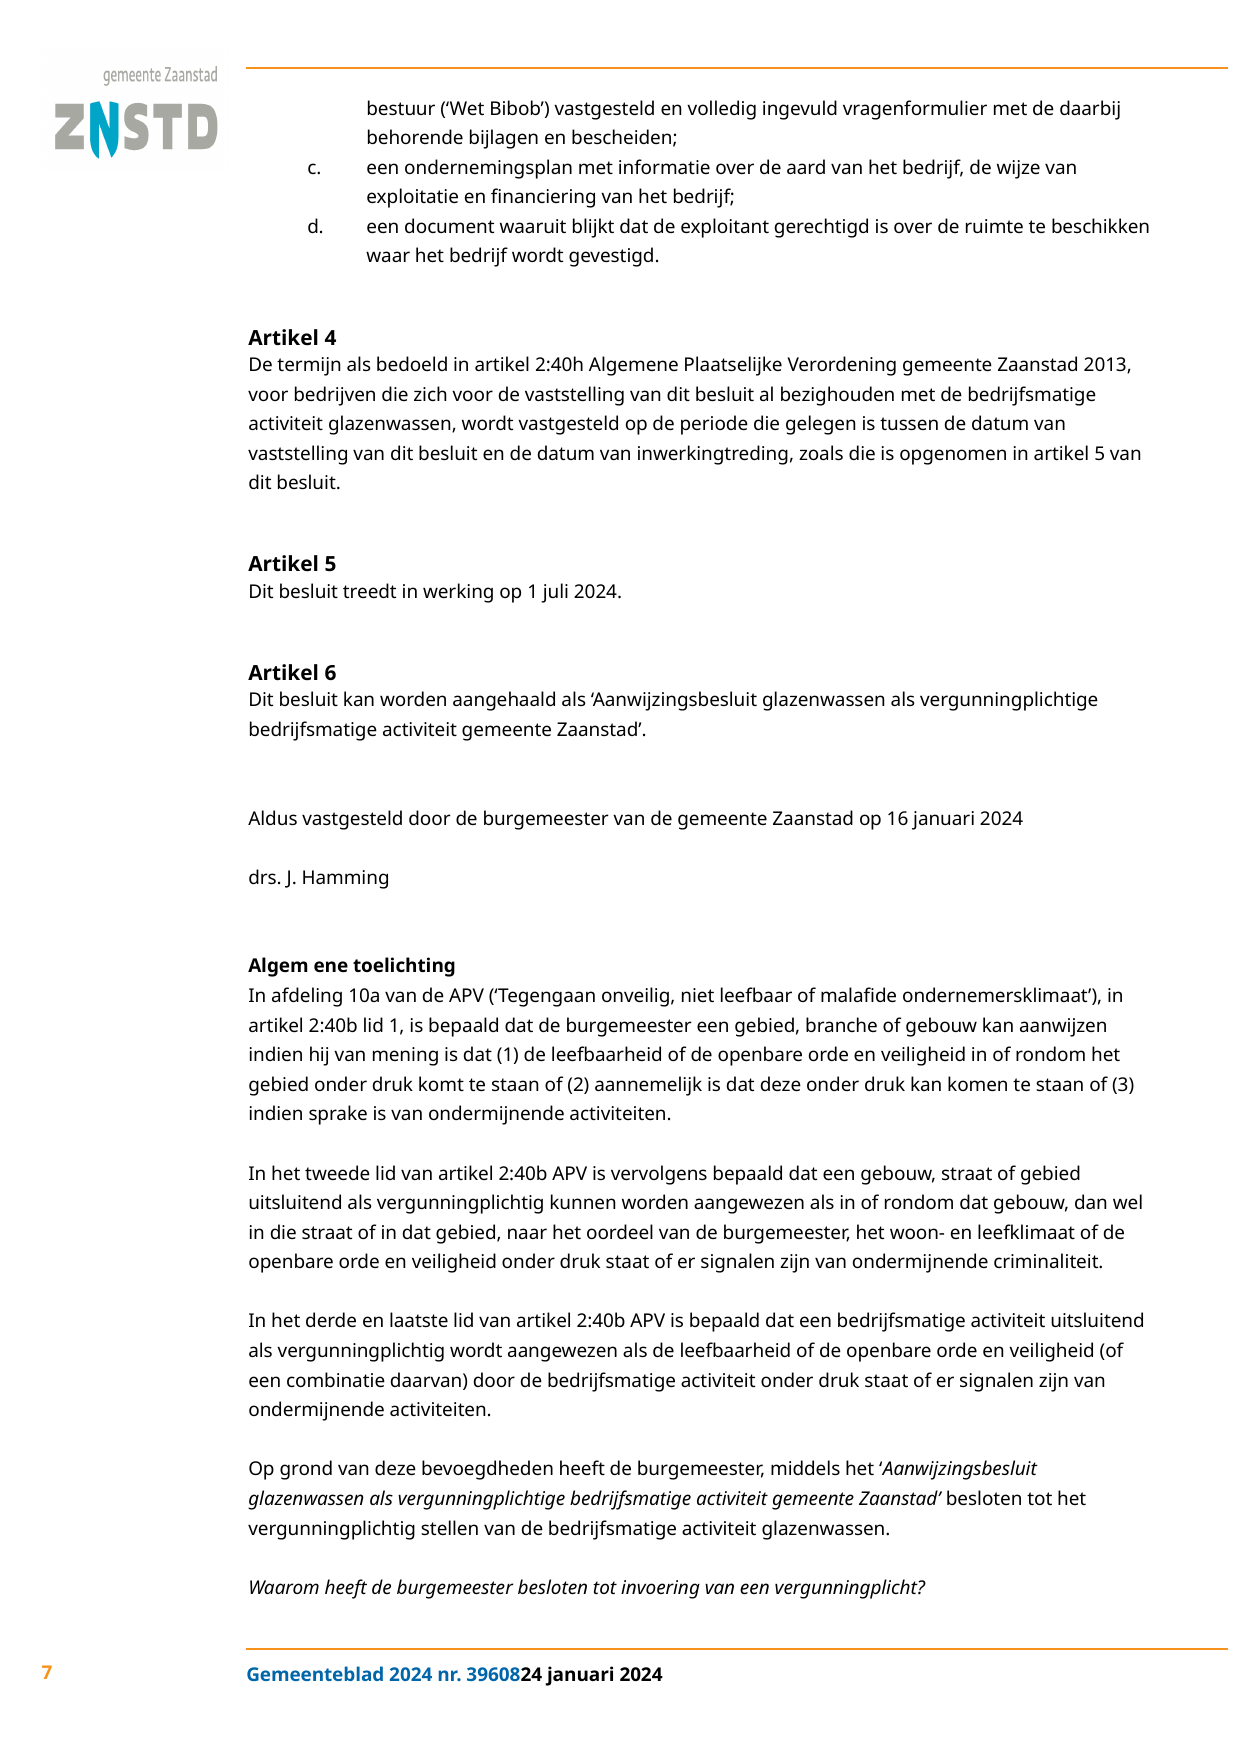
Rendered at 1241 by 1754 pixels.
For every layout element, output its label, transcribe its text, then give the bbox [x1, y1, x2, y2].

text In het tweede lid van artikel 2:40b APV is vervolgens bepaald dat een gebouw, straat of gebied uitsluitend als vergunningplichtig kunnen worden aangewezen als in of rondom dat gebouw, dan wel in die straat of in dat gebied, naar het oordeel van de burgemeester, het woon- en leefklimaat of de openbare orde en veiligheid onder druk staat of er signalen zijn van ondermijnende criminaliteit. [248, 1160, 1152, 1274]
text Artikel 6 [248, 658, 1152, 686]
text De termijn als bedoeld in artikel 2:40h Algemene Plaatselijke Verordening gemeente Zaanstad 2013, voor bedrijven die zich voor de vaststelling van dit besluit al bezighouden met de bedrijfsmatige activiteit glazenwassen, wordt vastgesteld op de periode die gelegen is tussen de datum van vaststelling van dit besluit en de datum van inwerkingtreding, zoals die is opgenomen in artikel 5 van dit besluit. [248, 351, 1152, 495]
list een ondernemingsplan met informatie over de aard van het bedrijf, de wijze van exploitatie en financiering van het bedrijf; [307, 154, 1152, 209]
picture [41, 47, 231, 172]
text In het derde en laatste lid van artikel 2:40b APV is bepaald dat een bedrijfsmatige activiteit uitsluitend als vergunningplichtig wordt aangewezen als de leefbaarheid of de openbare orde en veiligheid (of een combinatie daarvan) door de bedrijfsmatige activiteit onder druk staat of er signalen zijn van ondermijnende activiteiten. [248, 1308, 1152, 1422]
text Dit besluit kan worden aangehaald als ‘Aanwijzingsbesluit glazenwassen als vergunningplichtige bedrijfsmatige activiteit gemeente Zaanstad’. [248, 686, 1152, 742]
text Dit besluit treedt in werking op 1 juli 2024. [248, 578, 1152, 604]
text Artikel 4 [248, 323, 1152, 351]
list een document waaruit blijkt dat de exploitant gerechtigd is over de ruimte te beschikken waar het bedrijf wordt gevestigd. [307, 213, 1152, 268]
list bestuur (‘Wet Bibob’) vastgesteld en volledig ingevuld vragenformulier met de daarbij behorende bijlagen en bescheiden; [307, 95, 1152, 150]
text Aldus vastgesteld door de burgemeester van de gemeente Zaanstad op 16 januari 2024 [248, 805, 1152, 830]
text Op grond van deze bevoegdheden heeft de burgemeester, middels het ‘Aanwijzingsbesluit glazenwassen als vergunningplichtige bedrijfsmatige activiteit gemeente Zaanstad’ besloten tot het vergunningplichtig stellen van de bedrijfsmatige activiteit glazenwassen. [248, 1456, 1152, 1540]
text Artikel 5 [248, 549, 1152, 578]
text Algem ene toelichting [248, 953, 1152, 978]
text Waarom heeft de burgemeester besloten tot invoering van een vergunningplicht? [248, 1574, 1152, 1599]
text drs. J. Hamming [248, 864, 1152, 889]
text In afdeling 10a van de APV (‘Tegengaan onveilig, niet leefbaar of malafide ondernemersklimaat’), in artikel 2:40b lid 1, is bepaald dat de burgemeester een gebied, branche of gebouw kan aanwijzen indien hij van mening is dat (1) de leefbaarheid of de openbare orde en veiligheid in of rondom het gebied onder druk komt te staan of (2) aannemelijk is dat deze onder druk kan komen te staan of (3) indien sprake is van ondermijnende activiteiten. [248, 982, 1152, 1126]
